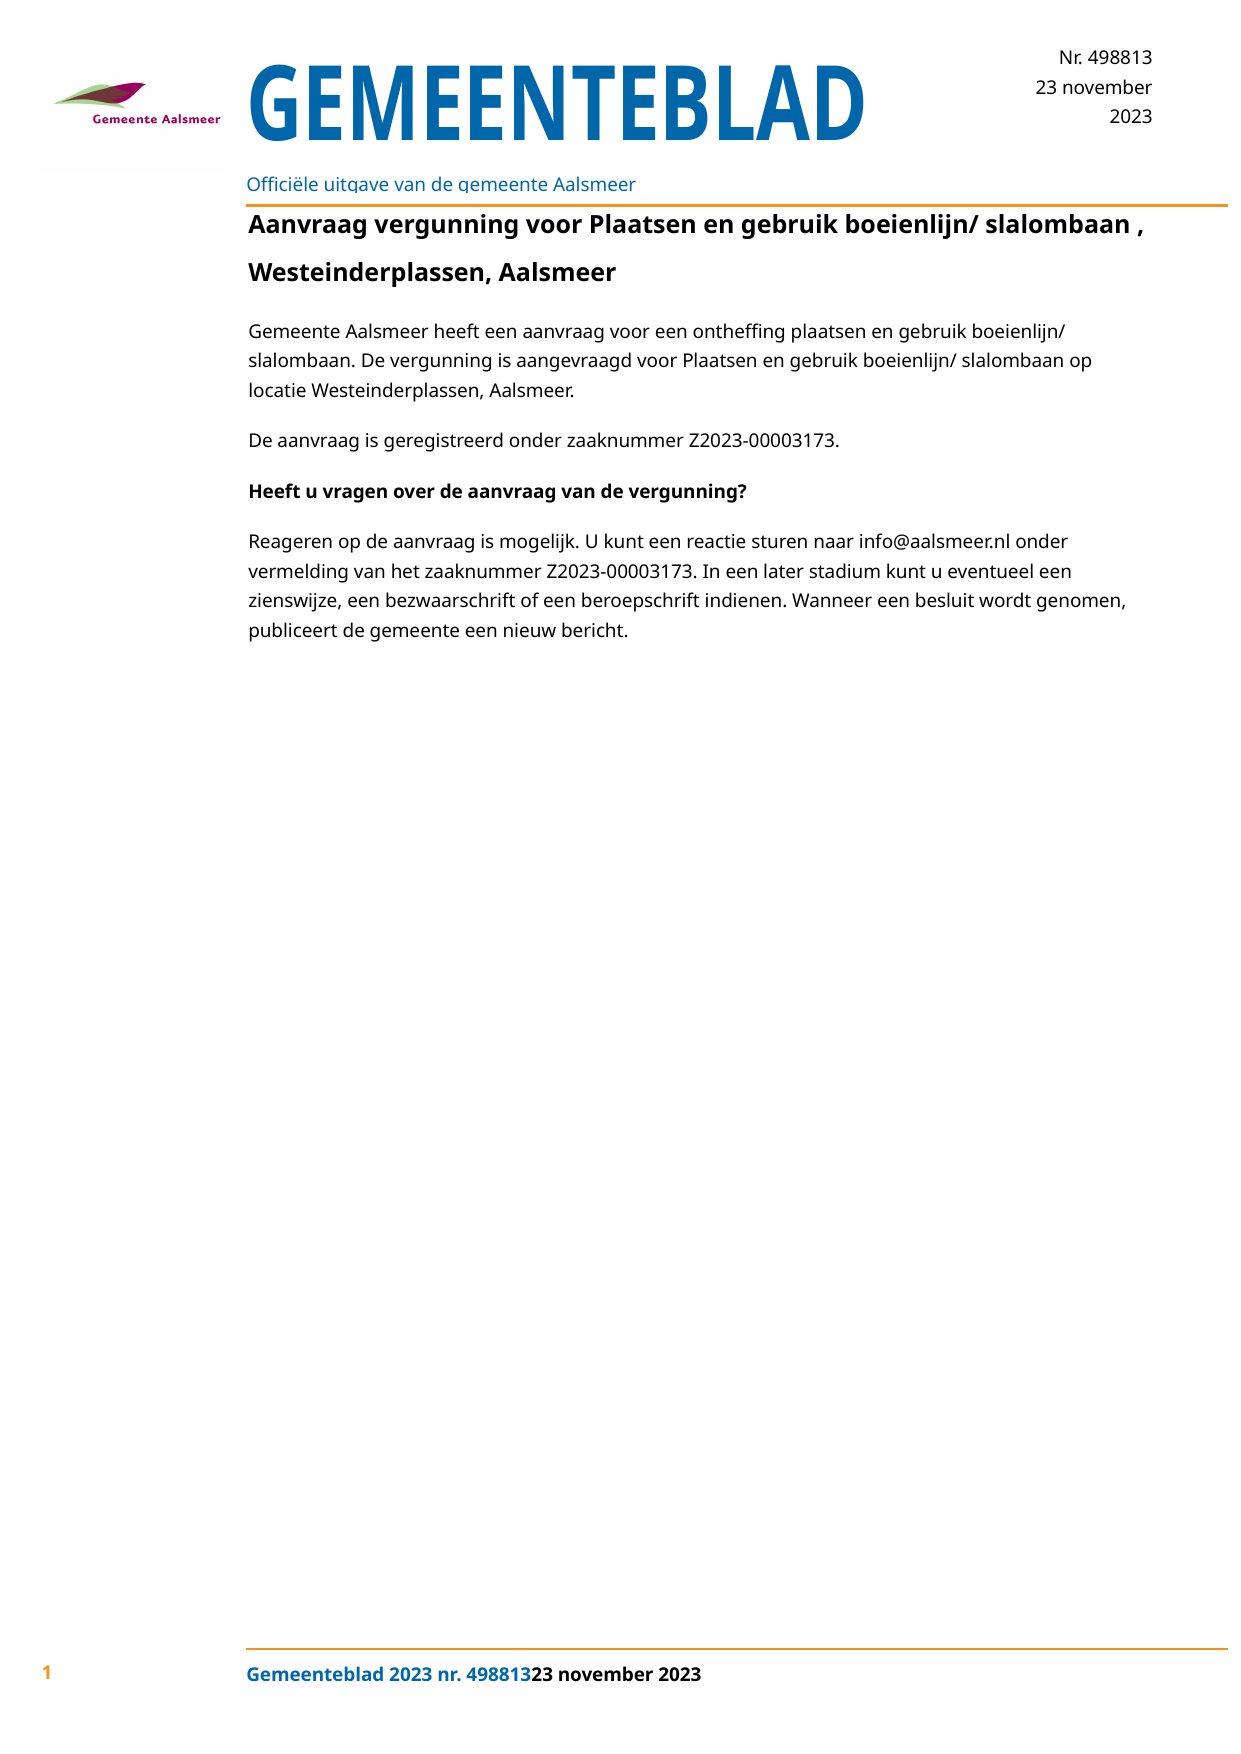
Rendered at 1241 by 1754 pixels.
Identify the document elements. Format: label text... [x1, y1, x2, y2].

text Gemeente Aalsmeer heeft een aanvraag voor een ontheffing plaatsen en gebruik boeienlijn/ slalombaan. De vergunning is aangevraagd voor Plaatsen en gebruik boeienlijn/ slalombaan op locatie Westeinderplassen, Aalsmeer. [248, 318, 1152, 403]
text Heeft u vragen over de aanvraag van de vergunning? [248, 478, 1152, 504]
picture [41, 47, 231, 172]
text De aanvraag is geregistreerd onder zaaknummer Z2023-00003173. [248, 427, 1152, 453]
text Reageren op de aanvraag is mogelijk. U kunt een reactie sturen naar info@aalsmeer.nl onder vermelding van het zaaknummer Z2023-00003173. In een later stadium kunt u eventueel een zienswijze, een bezwaarschrift of een beroepschrift indienen. Wanneer een besluit wordt genomen, publiceert de gemeente een nieuw bericht. [248, 528, 1152, 643]
text Aanvraag vergunning voor Plaatsen en gebruik boeienlijn/ slalombaan , Westeinderplassen, Aalsmeer [248, 207, 1152, 288]
